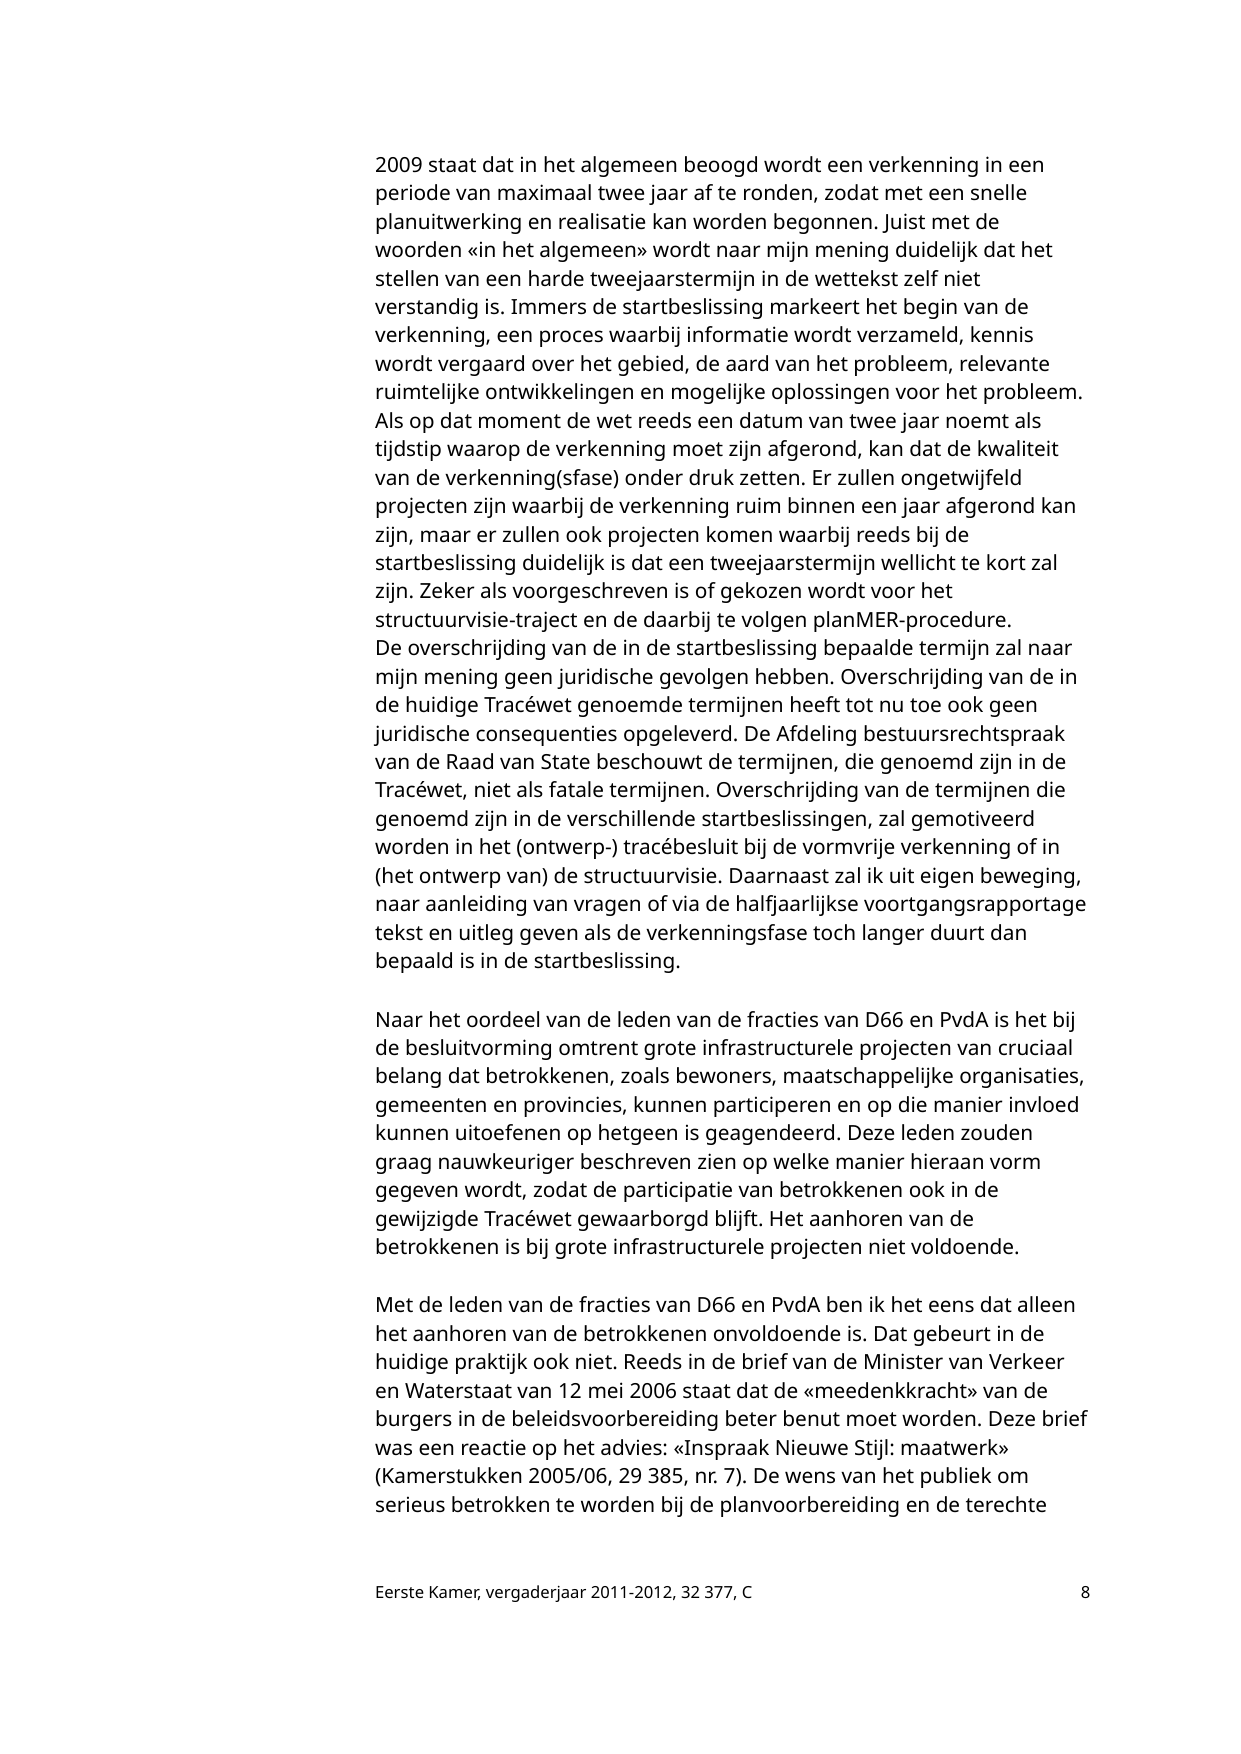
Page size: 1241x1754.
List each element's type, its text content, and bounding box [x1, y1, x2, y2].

text Naar het oordeel van de leden van de fracties van D66 en PvdA is het bij de besluitvorming omtrent grote infrastructurele projecten van cruciaal belang dat betrokkenen, zoals bewoners, maatschappelijke organisaties, gemeenten en provincies, kunnen participeren en op die manier invloed kunnen uitoefenen op hetgeen is geagendeerd. Deze leden zouden graag nauwkeuriger beschreven zien op welke manier hieraan vorm gegeven wordt, zodat de participatie van betrokkenen ook in de gewijzigde Tracéwet gewaarborgd blijft. Het aanhoren van de betrokkenen is bij grote infrastructurele projecten niet voldoende. [375, 1005, 1090, 1261]
text 2009 staat dat in het algemeen beoogd wordt een verkenning in een periode van maximaal twee jaar af te ronden, zodat met een snelle planuitwerking en realisatie kan worden begonnen. Juist met de woorden «in het algemeen» wordt naar mijn mening duidelijk dat het stellen van een harde tweejaarstermijn in de wettekst zelf niet verstandig is. Immers de startbeslissing markeert het begin van de verkenning, een proces waarbij informatie wordt verzameld, kennis wordt vergaard over het gebied, de aard van het probleem, relevante ruimtelijke ontwikkelingen en mogelijke oplossingen voor het probleem. Als op dat moment de wet reeds een datum van twee jaar noemt als tijdstip waarop de verkenning moet zijn afgerond, kan dat de kwaliteit van de verkenning(sfase) onder druk zetten. Er zullen ongetwijfeld projecten zijn waarbij de verkenning ruim binnen een jaar afgerond kan zijn, maar er zullen ook projecten komen waarbij reeds bij de startbeslissing duidelijk is dat een tweejaarstermijn wellicht te kort zal zijn. Zeker als voorgeschreven is of gekozen wordt voor het structuurvisie-traject en de daarbij te volgen planMER-procedure. [375, 150, 1090, 633]
text De overschrijding van de in de startbeslissing bepaalde termijn zal naar mijn mening geen juridische gevolgen hebben. Overschrijding van de in de huidige Tracéwet genoemde termijnen heeft tot nu toe ook geen juridische consequenties opgeleverd. De Afdeling bestuursrechtspraak van de Raad van State beschouwt de termijnen, die genoemd zijn in de Tracéwet, niet als fatale termijnen. Overschrijding van de termijnen die genoemd zijn in de verschillende startbeslissingen, zal gemotiveerd worden in het (ontwerp-) tracébesluit bij de vormvrije verkenning of in (het ontwerp van) de structuurvisie. Daarnaast zal ik uit eigen beweging, naar aanleiding van vragen of via de halfjaarlijkse voortgangsrapportage tekst en uitleg geven als de verkenningsfase toch langer duurt dan bepaald is in de startbeslissing. [375, 633, 1090, 975]
text Met de leden van de fracties van D66 en PvdA ben ik het eens dat alleen het aanhoren van de betrokkenen onvoldoende is. Dat gebeurt in de huidige praktijk ook niet. Reeds in de brief van de Minister van Verkeer en Waterstaat van 12 mei 2006 staat dat de «meedenkkracht» van de burgers in de beleidsvoorbereiding beter benut moet worden. Deze brief was een reactie op het advies: «Inspraak Nieuwe Stijl: maatwerk» (Kamerstukken 2005/06, 29 385, nr. 7). De wens van het publiek om serieus betrokken te worden bij de planvoorbereiding en de terechte [375, 1291, 1090, 1518]
